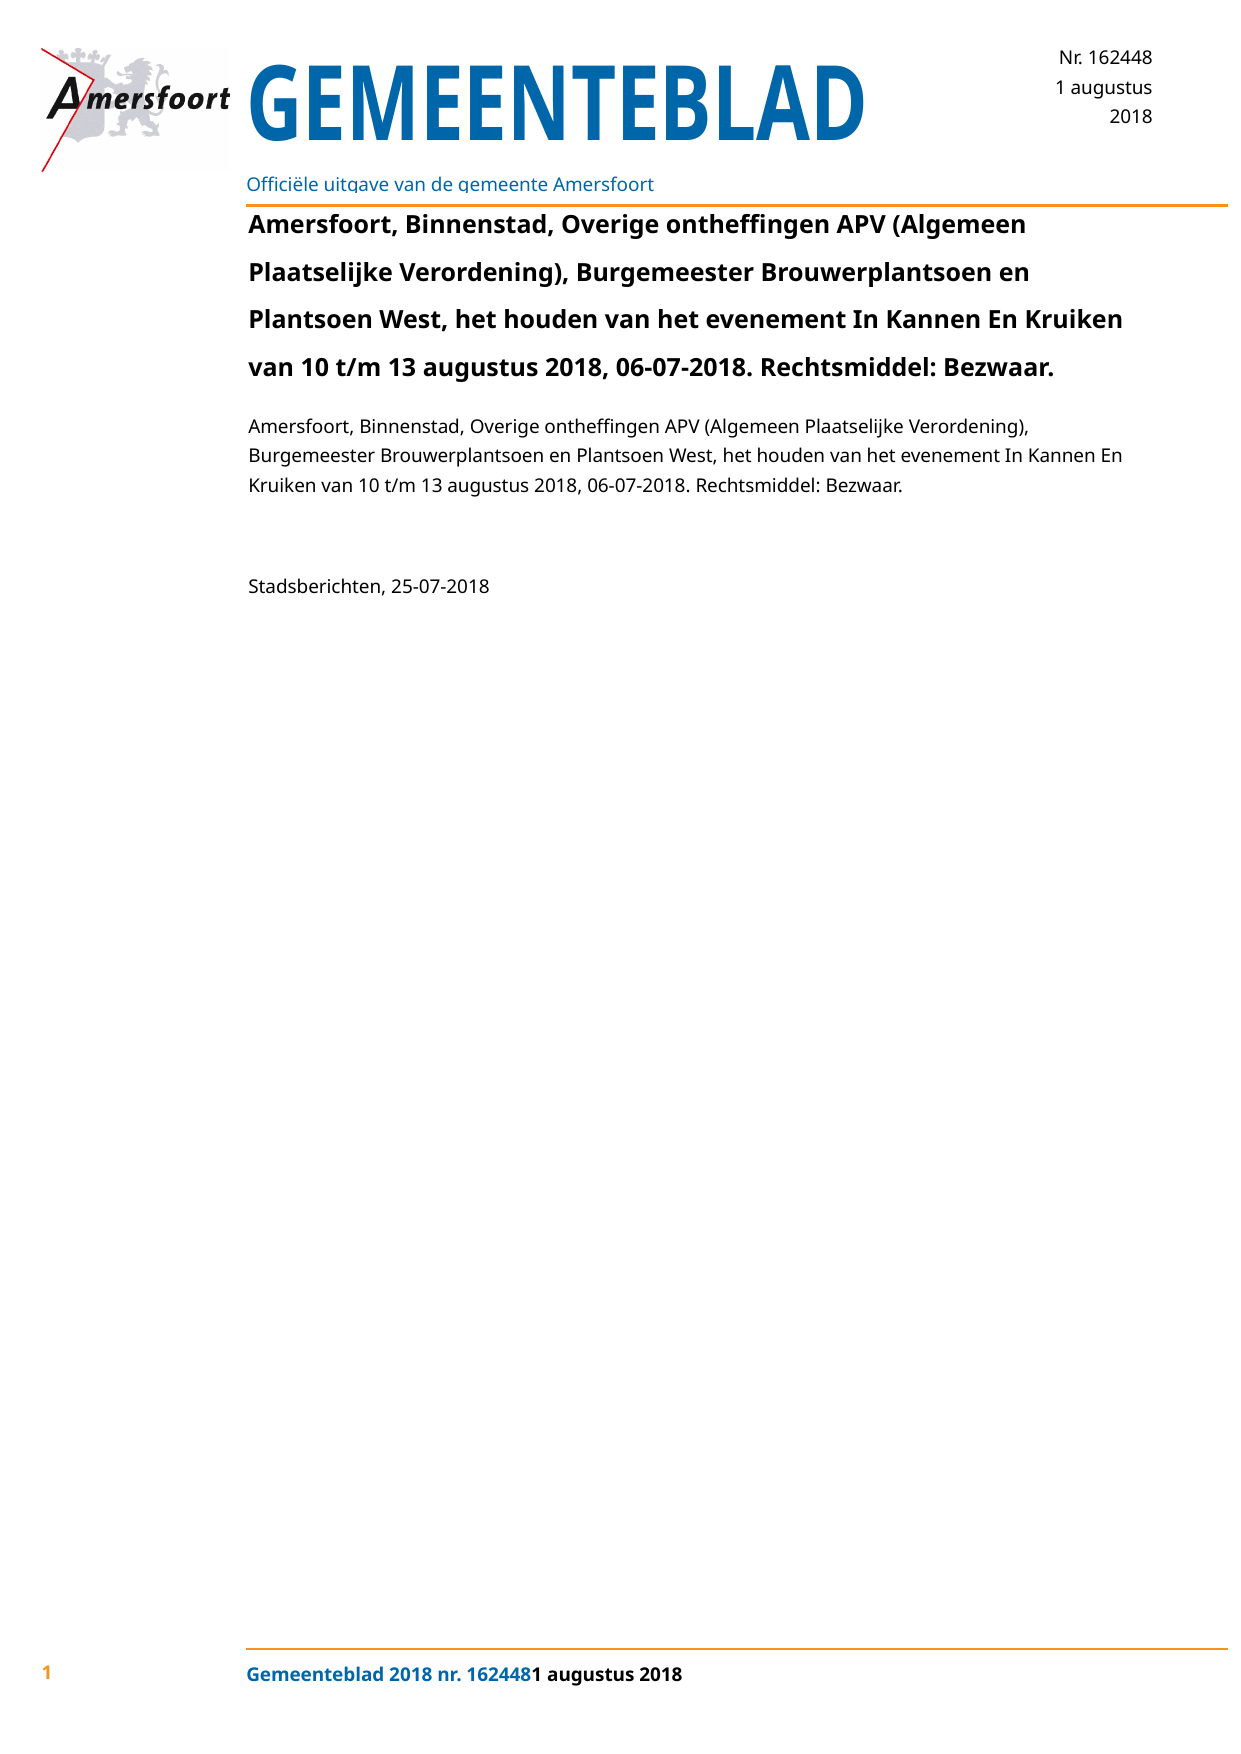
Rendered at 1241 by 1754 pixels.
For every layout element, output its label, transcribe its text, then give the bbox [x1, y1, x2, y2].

picture [41, 47, 231, 172]
text Amersfoort, Binnenstad, Overige ontheffingen APV (Algemeen Plaatselijke Verordening), Burgemeester Brouwerplantsoen en Plantsoen West, het houden van het evenement In Kannen En Kruiken van 10 t/m 13 augustus 2018, 06-07-2018. Rechtsmiddel: Bezwaar. [248, 413, 1152, 498]
text Stadsberichten, 25-07-2018 [248, 573, 1152, 599]
text Amersfoort, Binnenstad, Overige ontheffingen APV (Algemeen Plaatselijke Verordening), Burgemeester Brouwerplantsoen en Plantsoen West, het houden van het evenement In Kannen En Kruiken van 10 t/m 13 augustus 2018, 06-07-2018. Rechtsmiddel: Bezwaar. [248, 207, 1152, 384]
